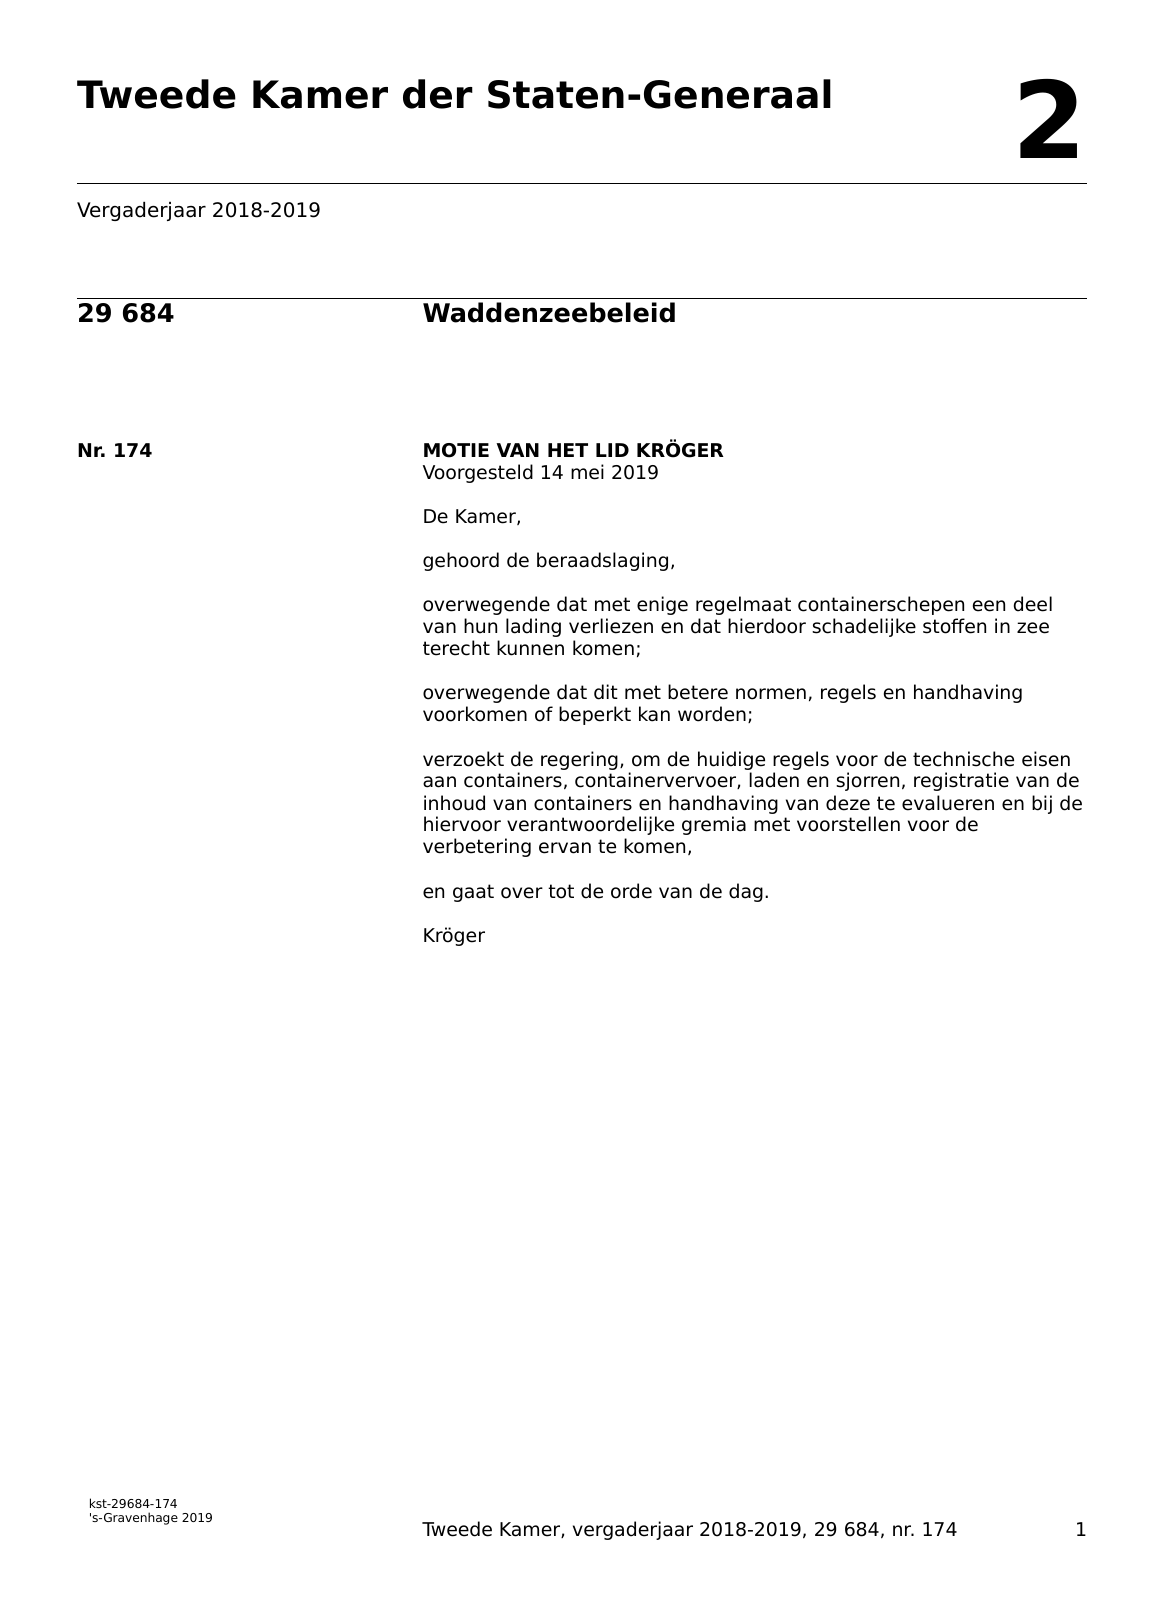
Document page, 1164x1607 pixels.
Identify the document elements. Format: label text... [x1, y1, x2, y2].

text Voorgesteld 14 mei 2019 [422, 462, 1087, 484]
text 's-Gravenhage 2019 [88, 1511, 323, 1525]
text gehoord de beraadslaging, [422, 550, 1087, 572]
text overwegende dat dit met betere normen, regels en handhaving voorkomen of beperkt kan worden; [422, 682, 1087, 726]
table_cell Vergaderjaar 2018-2019 [77, 184, 1087, 298]
text en gaat over tot de orde van de dag. [422, 881, 1087, 902]
text De Kamer, [422, 506, 1087, 528]
text overwegende dat met enige regelmaat containerschepen een deel van hun lading verliezen en dat hierdoor schadelijke stoffen in zee terecht kunnen komen; [422, 594, 1087, 660]
table_header 2 [886, 59, 1087, 183]
subtitle 29 684 Waddenzeebeleid [77, 299, 1087, 329]
text kst-29684-174 [88, 1497, 323, 1511]
table_header Tweede Kamer der Staten-Generaal [77, 59, 886, 183]
text Kröger [422, 925, 1087, 947]
text verzoekt de regering, om de huidige regels voor de technische eisen aan containers, containervervoer, laden en sjorren, registratie van de inhoud van containers en handhaving van deze te evalueren en bij de hiervoor verantwoordelijke gremia met voorstellen voor de verbetering ervan te komen, [422, 748, 1087, 858]
subtitle Nr. 174 MOTIE VAN HET LID KRÖGER [77, 440, 1087, 462]
